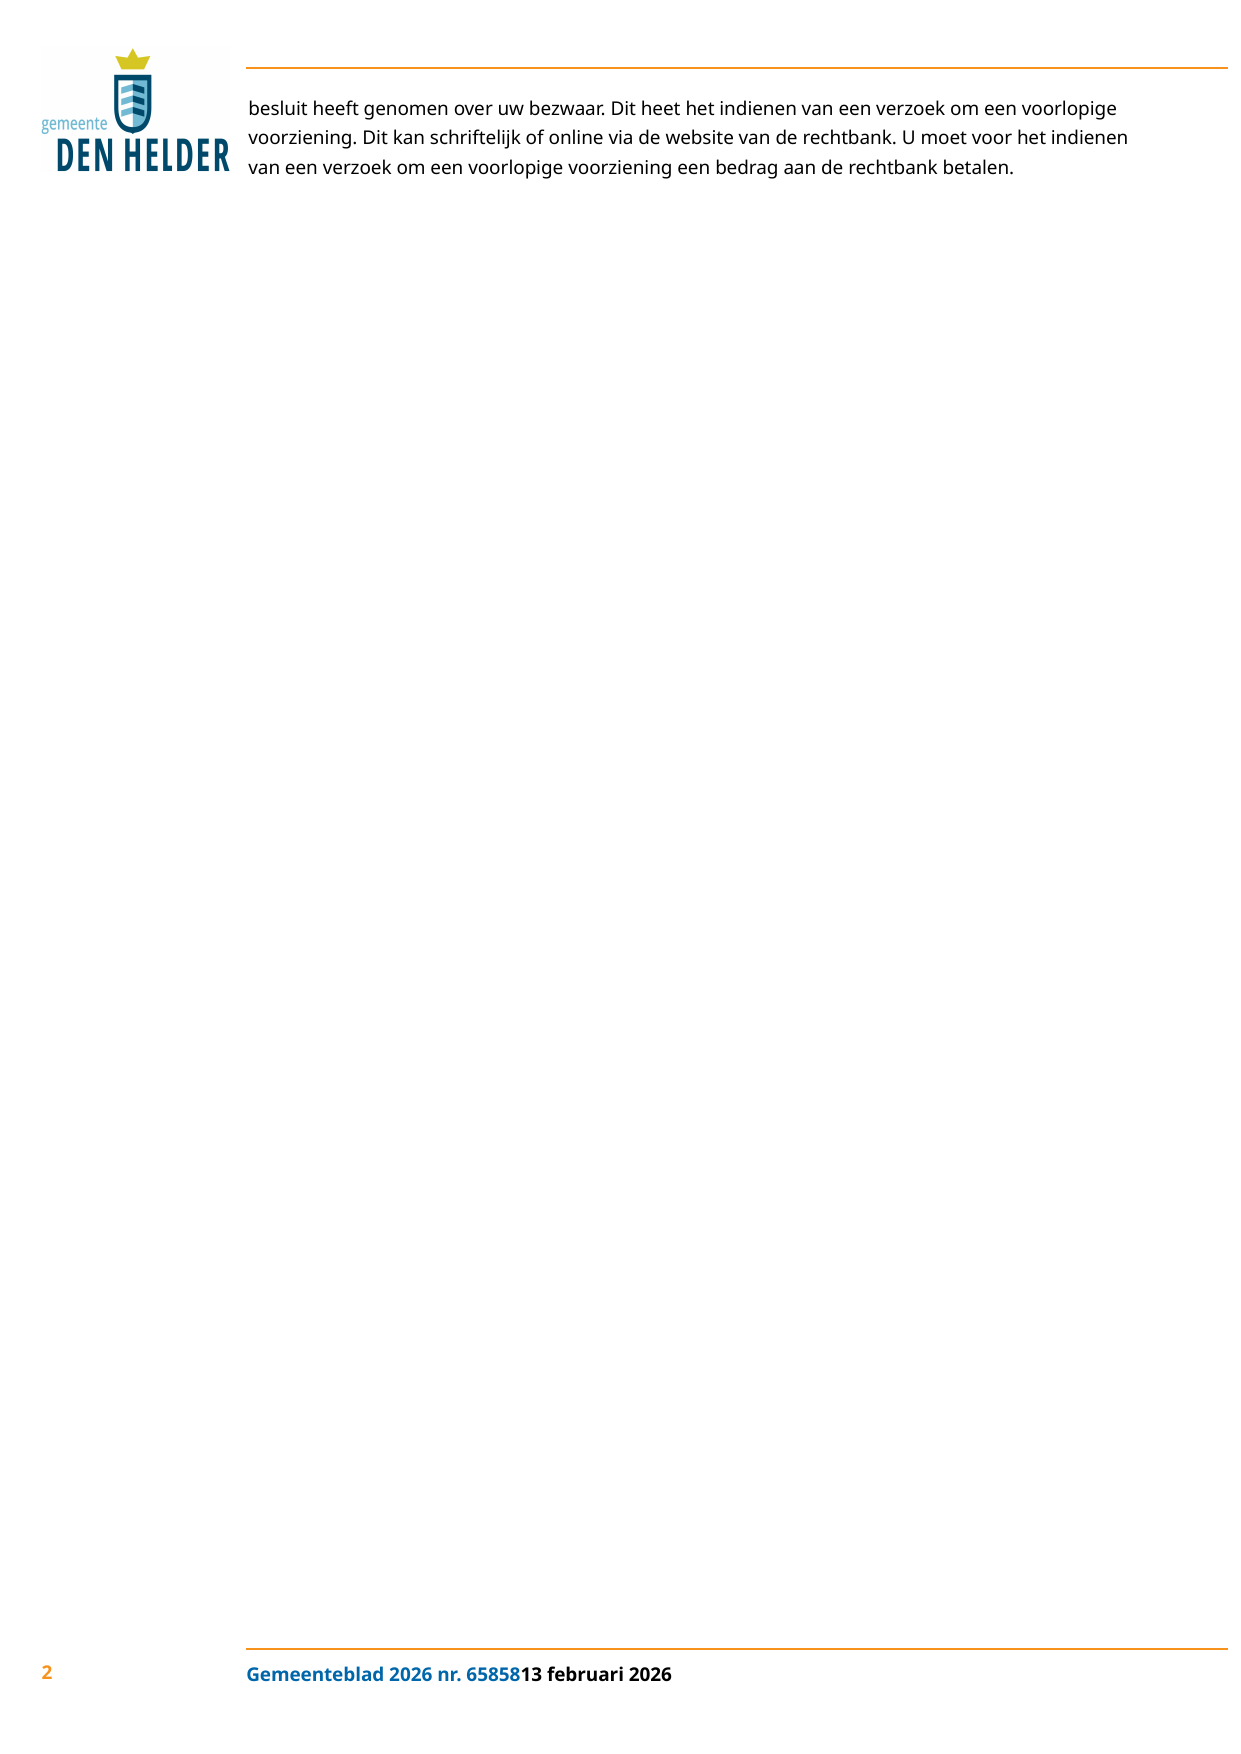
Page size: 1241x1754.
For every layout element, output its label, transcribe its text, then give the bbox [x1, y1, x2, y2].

picture [182, 144, 187, 165]
picture [130, 157, 135, 172]
picture [41, 47, 231, 172]
text besluit heeft genomen over uw bezwaar. Dit heet het indienen van een verzoek om een voorlopige voorziening. Dit kan schriftelijk of online via de website van de rechtbank. U moet voor het indienen van een verzoek om een voorlopige voorziening een bedrag aan de rechtbank betalen. [248, 95, 1152, 180]
picture [63, 144, 68, 165]
picture [220, 160, 224, 172]
picture [100, 154, 106, 172]
